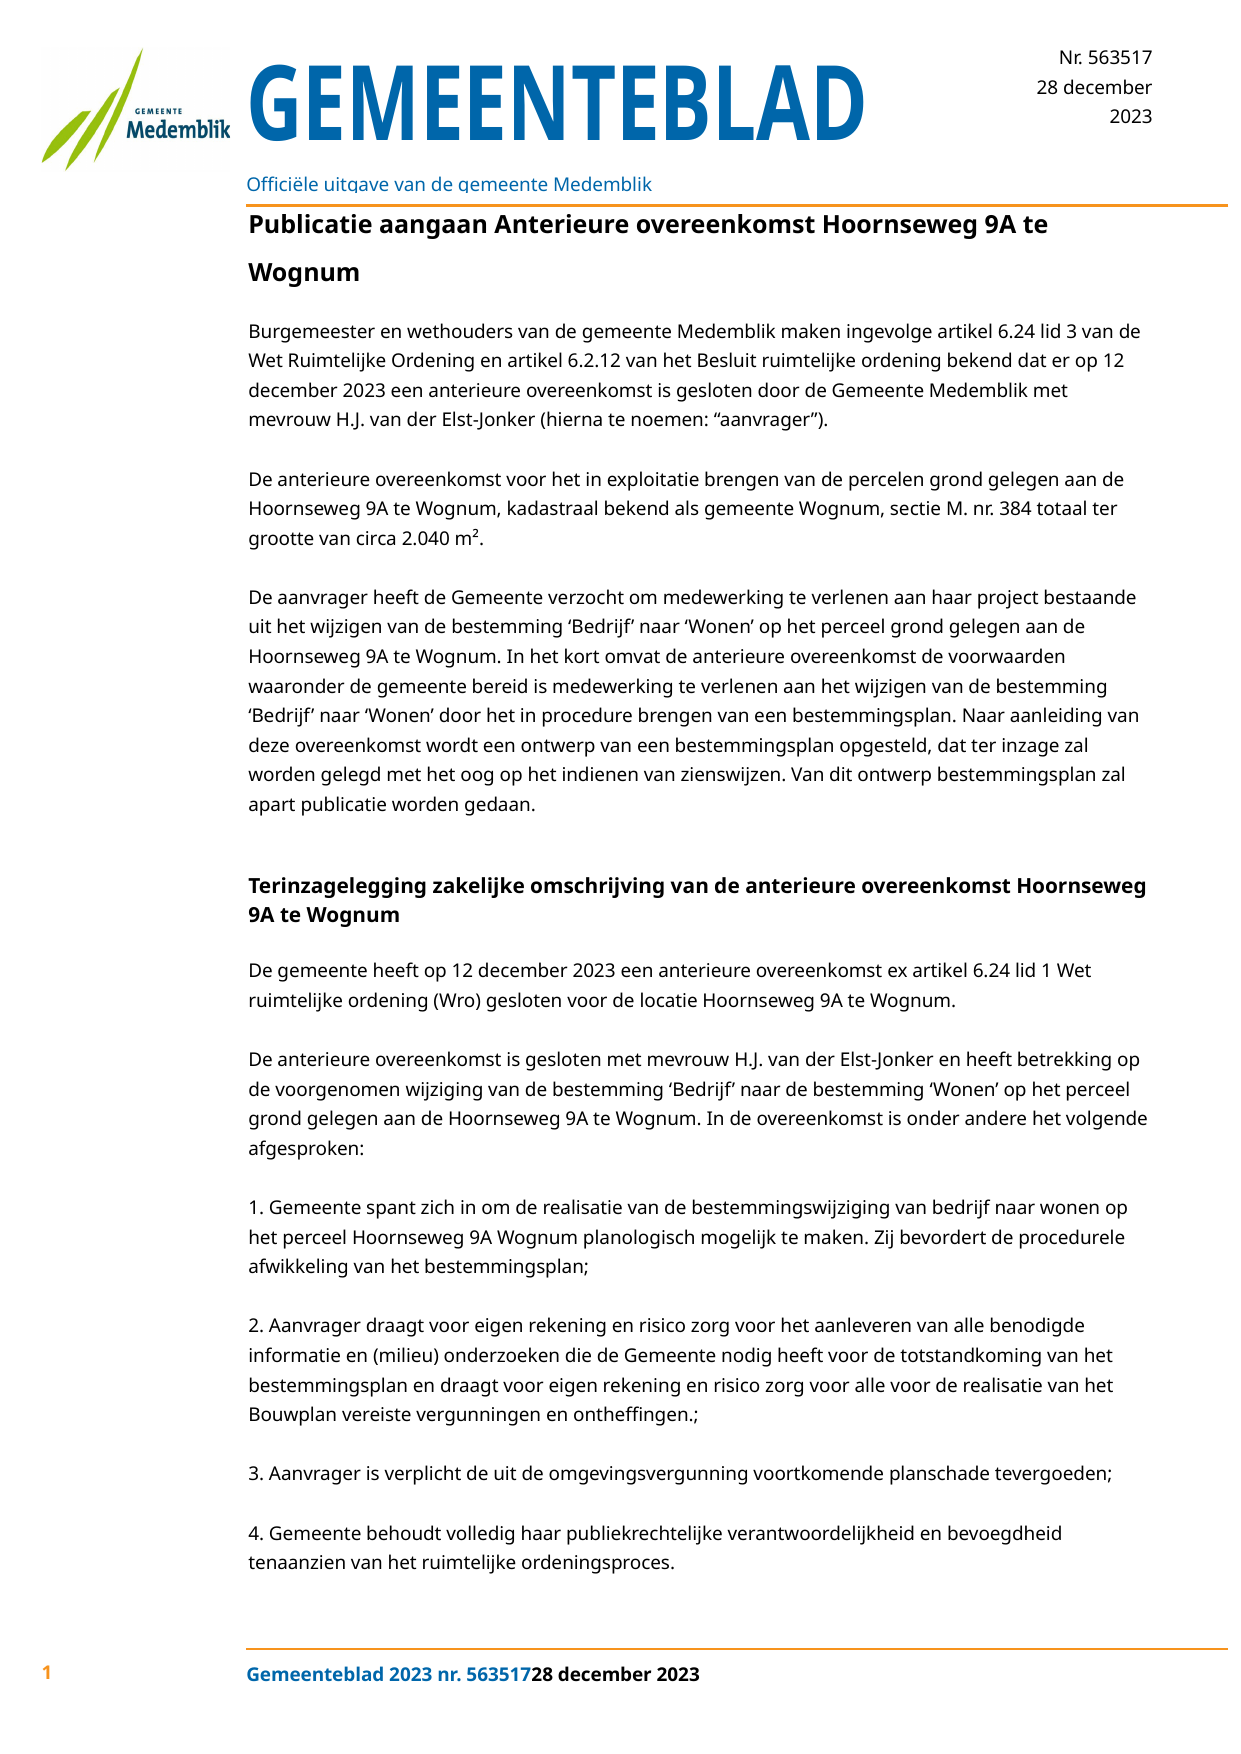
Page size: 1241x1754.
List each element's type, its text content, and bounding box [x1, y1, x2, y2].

text De anterieure overeenkomst voor het in exploitatie brengen van de percelen grond gelegen aan de Hoornseweg 9A te Wognum, kadastraal bekend als gemeente Wognum, sectie M. nr. 384 totaal ter grootte van circa 2.040 m². [248, 466, 1152, 551]
text 1. Gemeente spant zich in om de realisatie van de bestemmingswijziging van bedrijf naar wonen op het perceel Hoornseweg 9A Wognum planologisch mogelijk te maken. Zij bevordert de procedurele afwikkeling van het bestemmingsplan; [248, 1194, 1152, 1279]
text De gemeente heeft op 12 december 2023 een anterieure overeenkomst ex artikel 6.24 lid 1 Wet ruimtelijke ordening (Wro) gesloten voor de locatie Hoornseweg 9A te Wognum. [248, 958, 1152, 1013]
text Terinzagelegging zakelijke omschrijving van de anterieure overeenkomst Hoornseweg 9A te Wognum [248, 871, 1152, 928]
text De anterieure overeenkomst is gesloten met mevrouw H.J. van der Elst-Jonker en heeft betrekking op de voorgenomen wijziging van de bestemming ‘Bedrijf’ naar de bestemming ‘Wonen’ op het perceel grond gelegen aan de Hoornseweg 9A te Wognum. In de overeenkomst is onder andere het volgende afgesproken: [248, 1046, 1152, 1161]
text 2. Aanvrager draagt voor eigen rekening en risico zorg voor het aanleveren van alle benodigde informatie en (milieu) onderzoeken die de Gemeente nodig heeft voor de totstandkoming van het bestemmingsplan en draagt voor eigen rekening en risico zorg voor alle voor de realisatie van het Bouwplan vereiste vergunningen en ontheffingen.; [248, 1313, 1152, 1427]
text Publicatie aangaan Anterieure overeenkomst Hoornseweg 9A te Wognum [248, 207, 1152, 288]
text 4. Gemeente behoudt volledig haar publiekrechtelijke verantwoordelijkheid en bevoegdheid tenaanzien van het ruimtelijke ordeningsproces. [248, 1520, 1152, 1575]
text De aanvrager heeft de Gemeente verzocht om medewerking te verlenen aan haar project bestaande uit het wijzigen van de bestemming ‘Bedrijf’ naar ‘Wonen’ op het perceel grond gelegen aan de Hoornseweg 9A te Wognum. In het kort omvat de anterieure overeenkomst de voorwaarden waaronder de gemeente bereid is medewerking te verlenen aan het wijzigen van de bestemming ‘Bedrijf’ naar ‘Wonen’ door het in procedure brengen van een bestemmingsplan. Naar aanleiding van deze overeenkomst wordt een ontwerp van een bestemmingsplan opgesteld, dat ter inzage zal worden gelegd met het oog op het indienen van zienswijzen. Van dit ontwerp bestemmingsplan zal apart publicatie worden gedaan. [248, 584, 1152, 817]
text 3. Aanvrager is verplicht de uit de omgevingsvergunning voortkomende planschade tevergoeden; [248, 1461, 1152, 1486]
text Burgemeester en wethouders van de gemeente Medemblik maken ingevolge artikel 6.24 lid 3 van de Wet Ruimtelijke Ordening en artikel 6.2.12 van het Besluit ruimtelijke ordening bekend dat er op 12 december 2023 een anterieure overeenkomst is gesloten door de Gemeente Medemblik met mevrouw H.J. van der Elst-Jonker (hierna te noemen: “aanvrager”). [248, 318, 1152, 432]
picture [41, 47, 231, 172]
